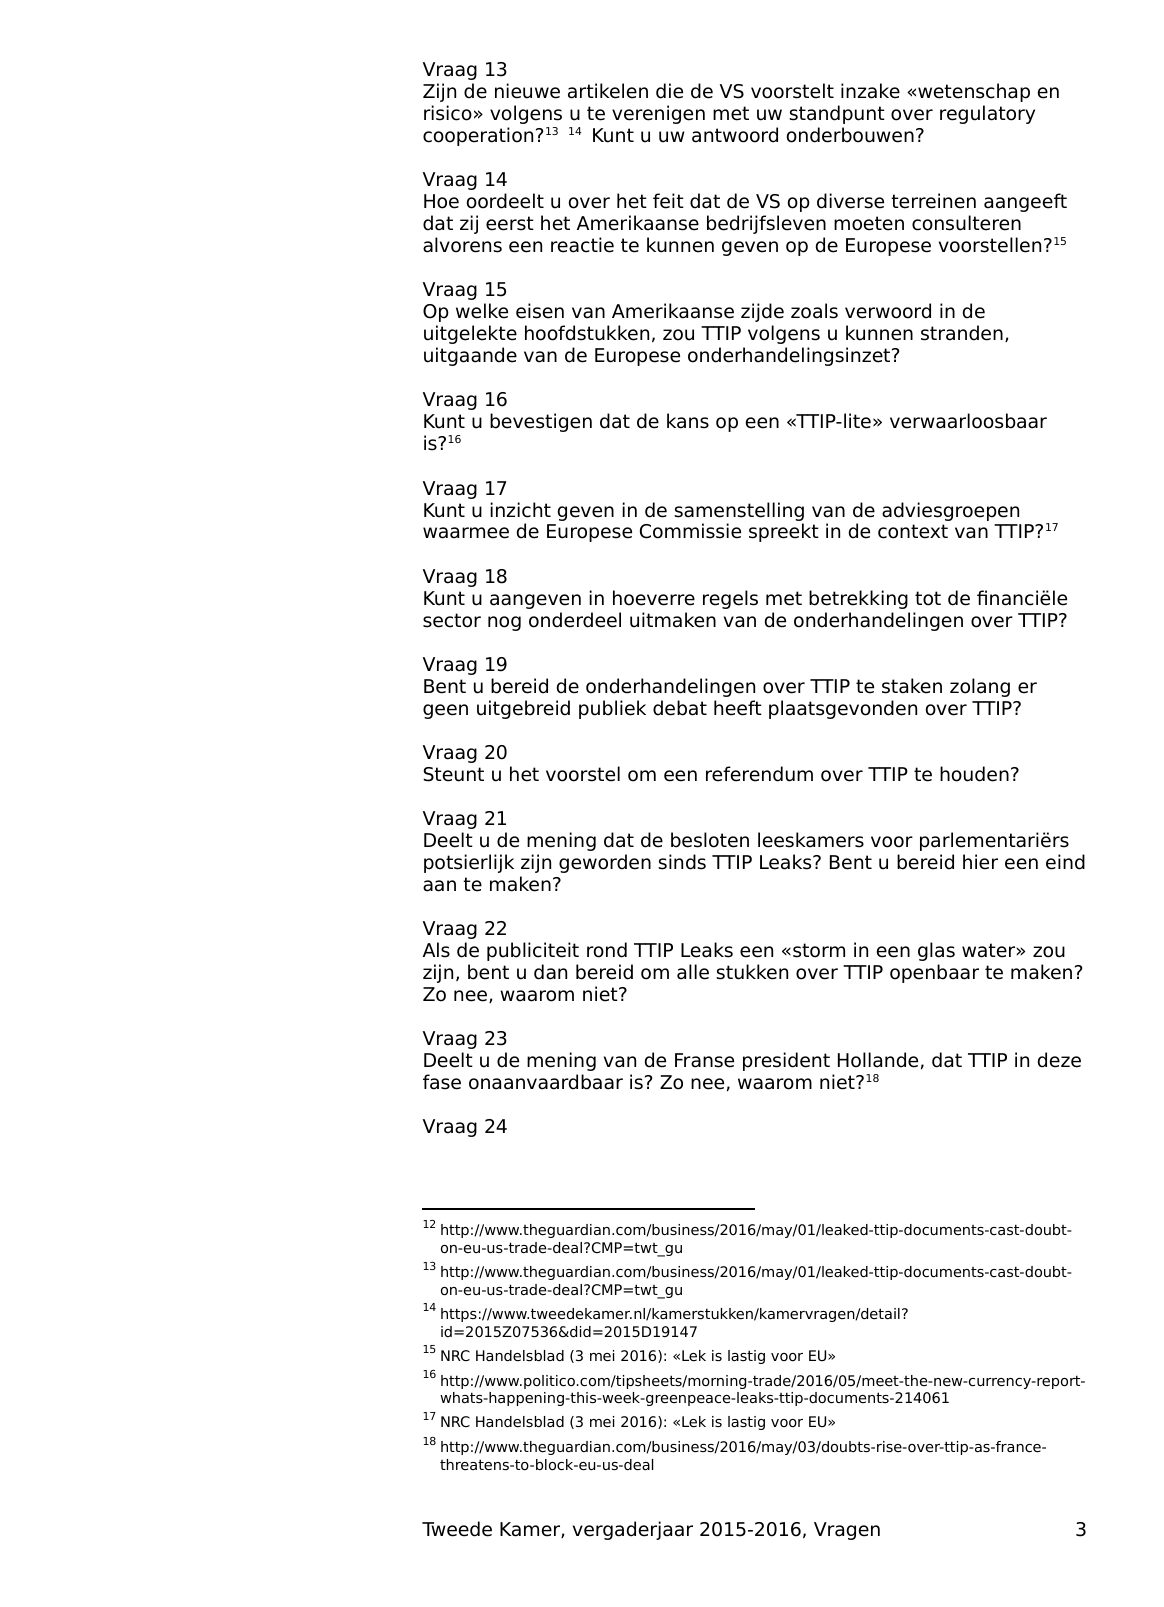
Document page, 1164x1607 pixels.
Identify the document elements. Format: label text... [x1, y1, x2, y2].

text http://www.theguardian.com/business/2016/may/03/doubts-rise-over-ttip-as-france-threatens-to-block-eu-us-deal [422, 1435, 1087, 1474]
text NRC Handelsblad (3 mei 2016): «Lek is lastig voor EU» [422, 1343, 1087, 1366]
text Vraag 13 [422, 59, 1087, 81]
text Vraag 17 [422, 477, 1087, 499]
text http://www.politico.com/tipsheets/morning-trade/2016/05/meet-the-new-currency-report-whats-happening-this-week-greenpeace-leaks-ttip-documents-214061 [422, 1368, 1087, 1407]
text Op welke eisen van Amerikaanse zijde zoals verwoord in de uitgelekte hoofdstukken, zou TTIP volgens u kunnen stranden, uitgaande van de Europese onderhandelingsinzet? [422, 301, 1087, 367]
text Vraag 18 [422, 566, 1087, 588]
text Vraag 21 [422, 808, 1087, 830]
text http://www.theguardian.com/business/2016/may/01/leaked-ttip-documents-cast-doubt-on-eu-us-trade-deal?CMP=twt_gu [422, 1218, 1087, 1257]
text Vraag 15 [422, 279, 1087, 301]
text Zijn de nieuwe artikelen die de VS voorstelt inzake «wetenschap en risico» volgens u te verenigen met uw standpunt over regulatory cooperation? Kunt u uw antwoord onderbouwen? [422, 81, 1087, 147]
text NRC Handelsblad (3 mei 2016): «Lek is lastig voor EU» [422, 1410, 1087, 1432]
text Kunt u bevestigen dat de kans op een «TTIP-lite» verwaarloosbaar is? [422, 411, 1087, 455]
text Vraag 16 [422, 389, 1087, 411]
text Vraag 19 [422, 654, 1087, 676]
text Kunt u aangeven in hoeverre regels met betrekking tot de financiële sector nog onderdeel uitmaken van de onderhandelingen over TTIP? [422, 588, 1087, 632]
text Deelt u de mening dat de besloten leeskamers voor parlementariërs potsierlijk zijn geworden sinds TTIP Leaks? Bent u bereid hier een eind aan te maken? [422, 830, 1087, 896]
text Als de publiciteit rond TTIP Leaks een «storm in een glas water» zou zijn, bent u dan bereid om alle stukken over TTIP openbaar te maken? Zo nee, waarom niet? [422, 940, 1087, 1006]
text http://www.theguardian.com/business/2016/may/01/leaked-ttip-documents-cast-doubt-on-eu-us-trade-deal?CMP=twt_gu [422, 1260, 1087, 1299]
text Vraag 23 [422, 1028, 1087, 1050]
text Vraag 14 [422, 169, 1087, 191]
text Vraag 20 [422, 742, 1087, 764]
text https://www.tweedekamer.nl/kamerstukken/kamervragen/detail?id=2015Z07536&did=2015D19147 [422, 1302, 1087, 1341]
text Bent u bereid de onderhandelingen over TTIP te staken zolang er geen uitgebreid publiek debat heeft plaatsgevonden over TTIP? [422, 676, 1087, 720]
text Steunt u het voorstel om een referendum over TTIP te houden? [422, 764, 1087, 786]
text Vraag 22 [422, 918, 1087, 940]
text Hoe oordeelt u over het feit dat de VS op diverse terreinen aangeeft dat zij eerst het Amerikaanse bedrijfsleven moeten consulteren alvorens een reactie te kunnen geven op de Europese voorstellen? [422, 191, 1087, 257]
text Vraag 24 [422, 1116, 1087, 1138]
text Kunt u inzicht geven in de samenstelling van de adviesgroepen waarmee de Europese Commissie spreekt in de context van TTIP? [422, 499, 1087, 543]
text Deelt u de mening van de Franse president Hollande, dat TTIP in deze fase onaanvaardbaar is? Zo nee, waarom niet? [422, 1050, 1087, 1094]
